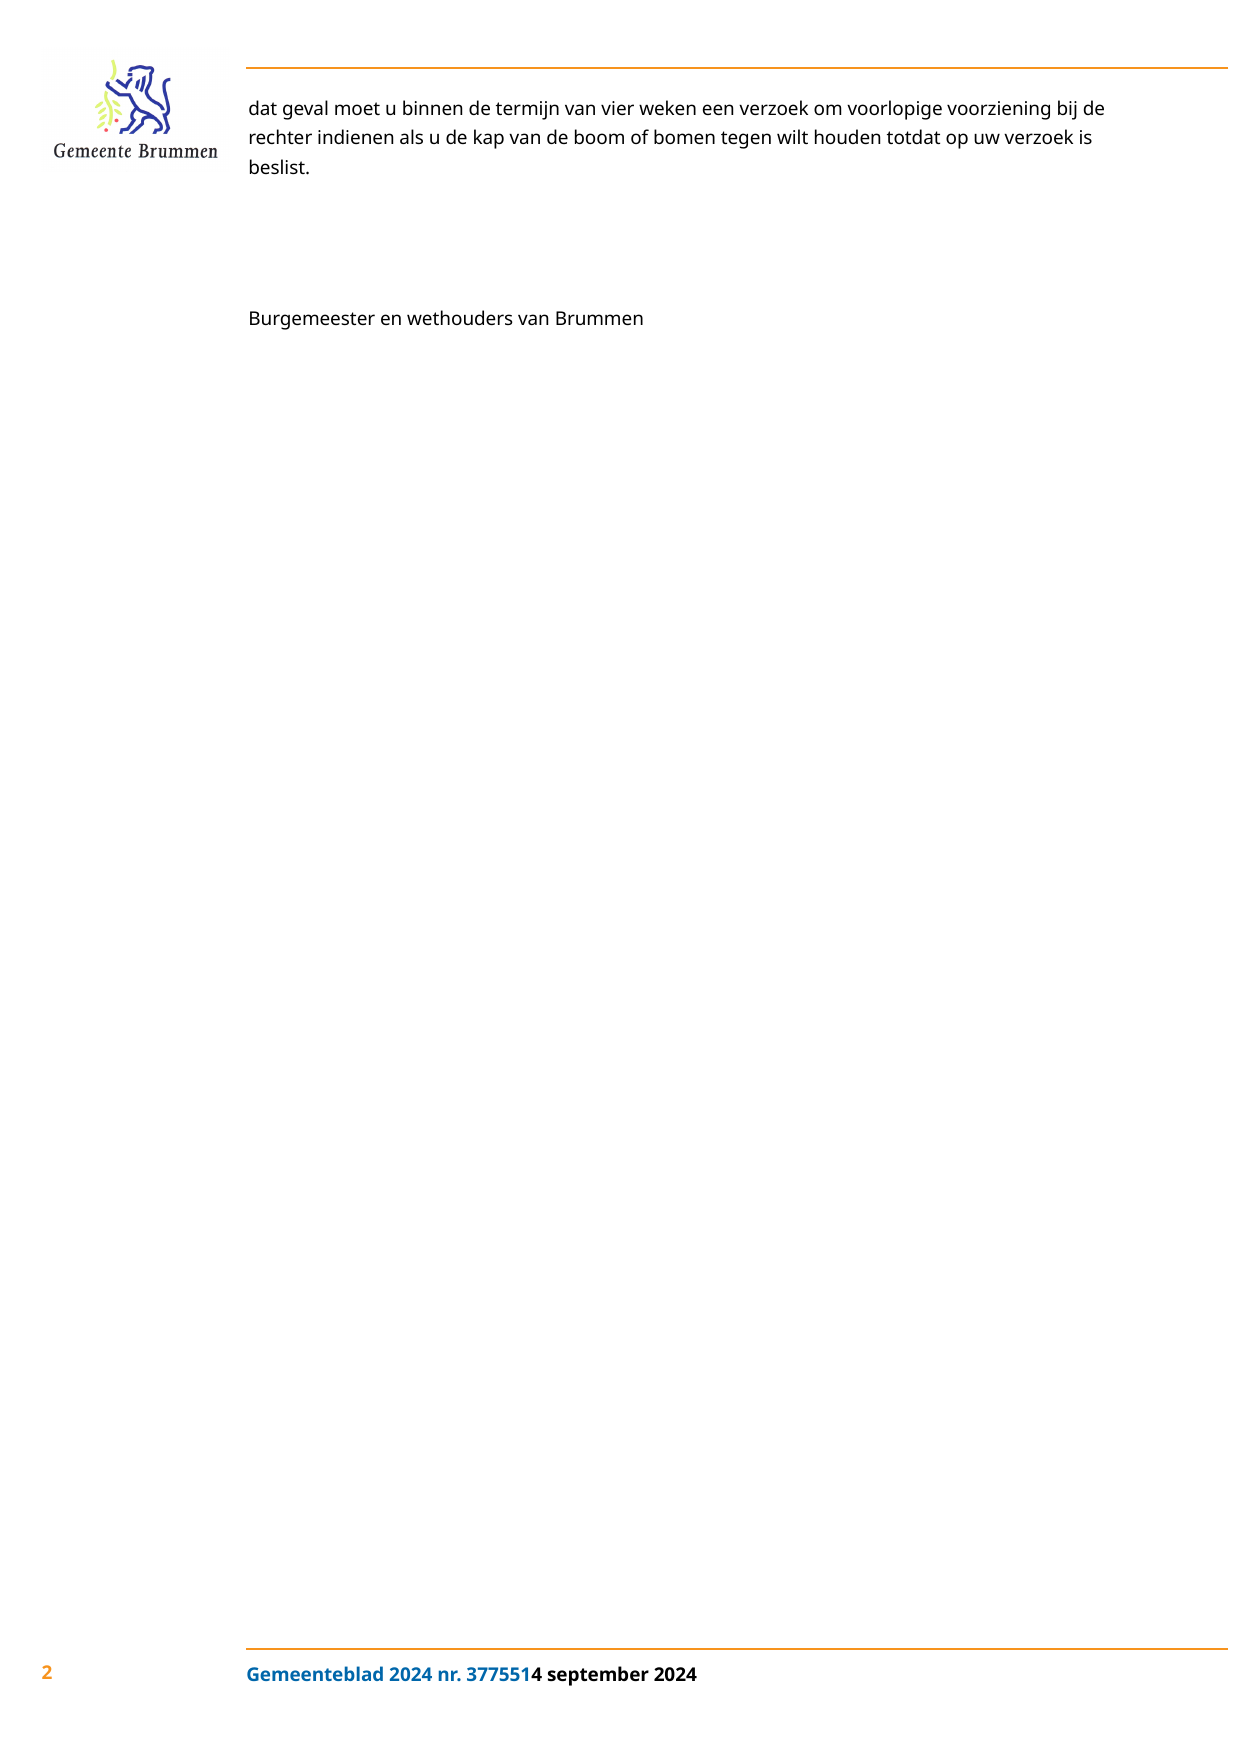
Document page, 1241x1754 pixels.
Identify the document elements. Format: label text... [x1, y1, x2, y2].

text dat geval moet u binnen de termijn van vier weken een verzoek om voorlopige voorziening bij de rechter indienen als u de kap van de boom of bomen tegen wilt houden totdat op uw verzoek is beslist. [248, 95, 1152, 180]
text Burgemeester en wethouders van Brummen [248, 305, 1152, 331]
picture [41, 47, 231, 172]
